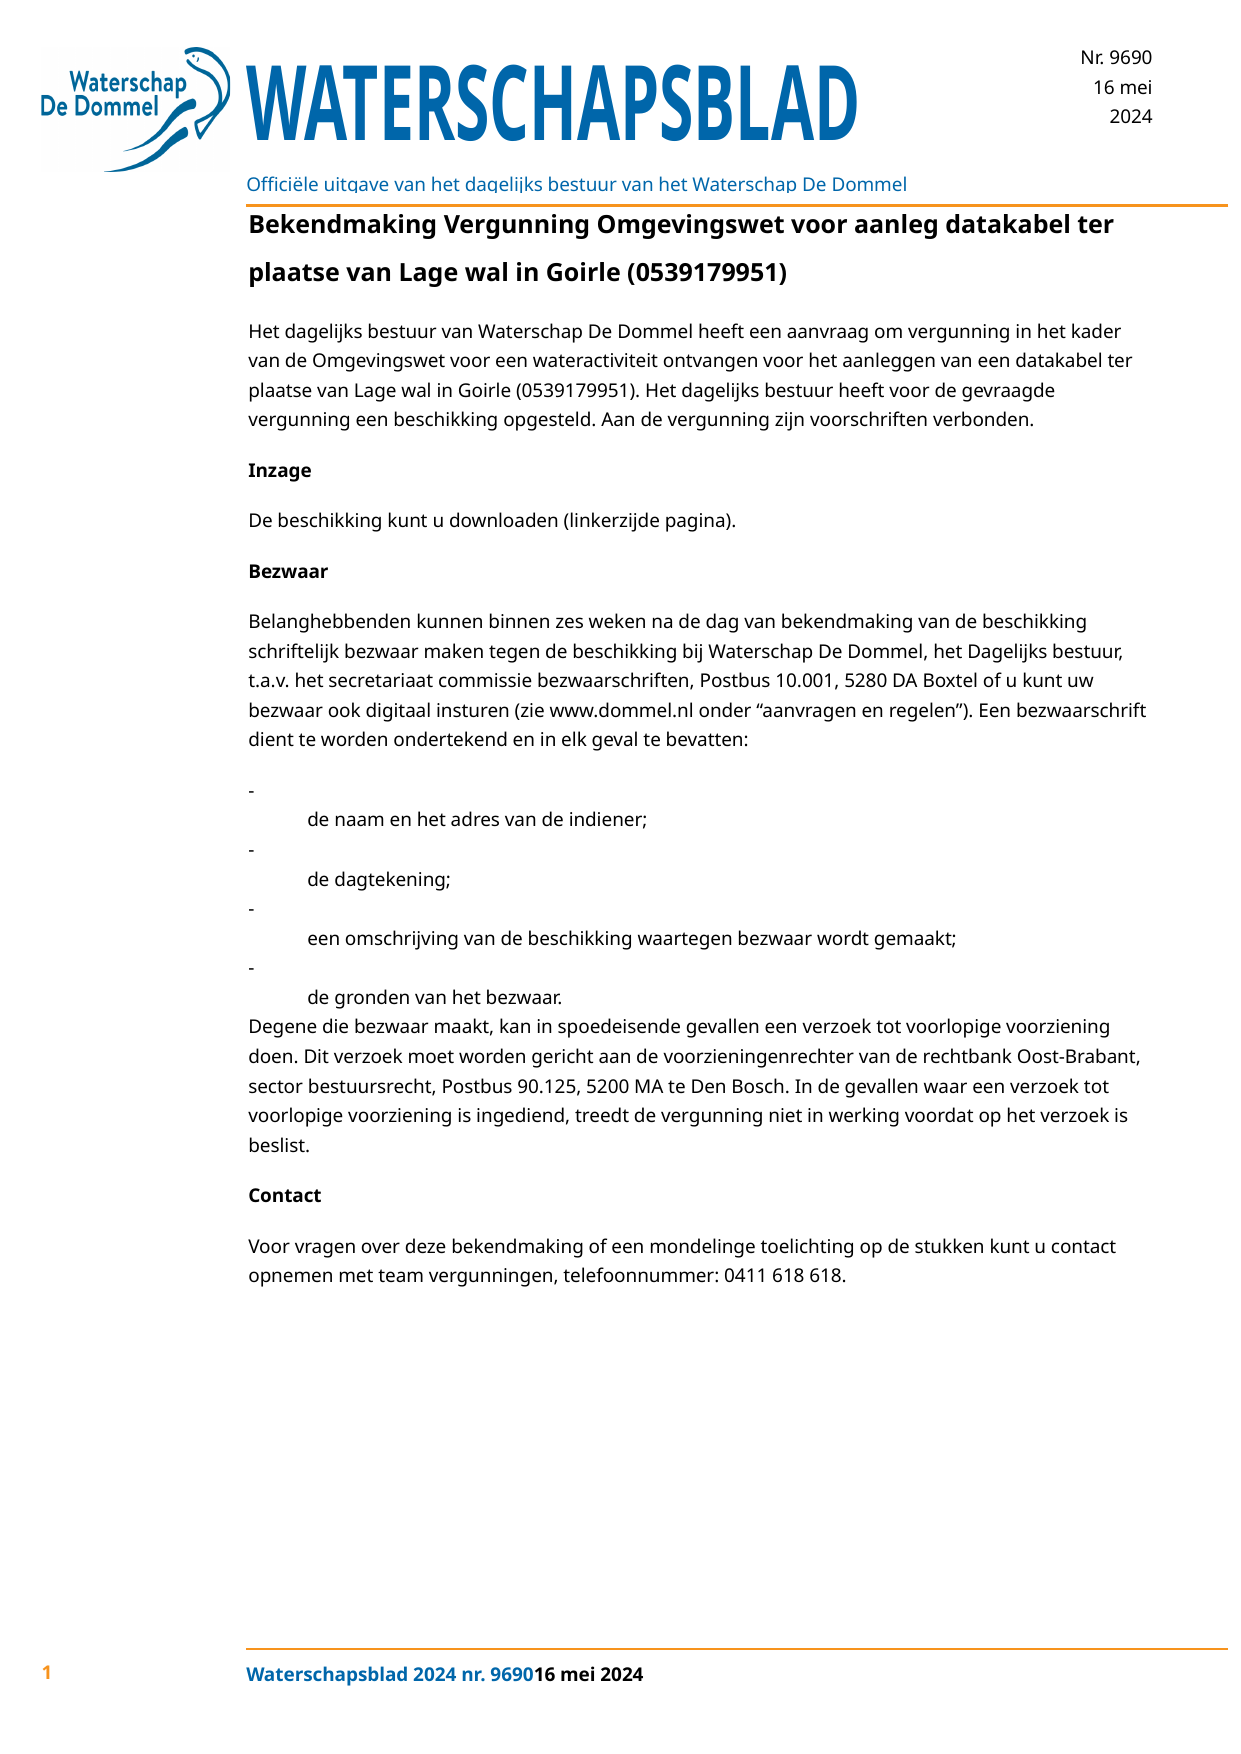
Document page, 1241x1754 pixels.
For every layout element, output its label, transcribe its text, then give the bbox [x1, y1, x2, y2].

picture [45, 99, 51, 111]
text Bezwaar [248, 558, 1152, 584]
text Belanghebbenden kunnen binnen zes weken na de dag van bekendmaking van de beschikking schriftelijk bezwaar maken tegen de beschikking bij Waterschap De Dommel, het Dagelijks bestuur, t.a.v. het secretariaat commissie bezwaarschriften, Postbus 10.001, 5280 DA Boxtel of u kunt uw bezwaar ook digitaal insturen (zie www.dommel.nl onder “aanvragen en regelen”). Een bezwaarschrift dient te worden ondertekend en in elk geval te bevatten: [248, 608, 1152, 752]
picture [41, 47, 231, 172]
text Voor vragen over deze bekendmaking of een mondelinge toelichting op de stukken kunt u contact opnemen met team vergunningen, telefoonnummer: 0411 618 618. [248, 1233, 1152, 1288]
list de dagtekening; [248, 866, 1152, 892]
list de gronden van het bezwaar. [248, 984, 1152, 1010]
text Contact [248, 1182, 1152, 1208]
text Inzage [248, 457, 1152, 483]
picture [204, 47, 231, 76]
text Degene die bezwaar maakt, kan in spoedeisende gevallen een verzoek tot voorlopige voorziening doen. Dit verzoek moet worden gericht aan de voorzieningenrechter van de rechtbank Oost-Brabant, sector bestuursrecht, Postbus 90.125, 5200 MA te Den Bosch. In de gevallen waar een verzoek tot voorlopige voorziening is ingediend, treedt de vergunning niet in werking voordat op het verzoek is beslist. [248, 1014, 1152, 1158]
text Het dagelijks bestuur van Waterschap De Dommel heeft een aanvraag om vergunning in het kader van de Omgevingswet voor een wateractiviteit ontvangen voor het aanleggen van een datakabel ter plaatse van Lage wal in Goirle (0539179951). Het dagelijks bestuur heeft voor de gevraagde vergunning een beschikking opgesteld. Aan de vergunning zijn voorschriften verbonden. [248, 318, 1152, 432]
list een omschrijving van de beschikking waartegen bezwaar wordt gemaakt; [248, 925, 1152, 951]
list de naam en het adres van de indiener; [248, 807, 1152, 832]
picture [198, 118, 210, 131]
text Bekendmaking Vergunning Omgevingswet voor aanleg datakabel ter plaatse van Lage wal in Goirle (0539179951) [248, 207, 1152, 288]
text De beschikking kunt u downloaden (linkerzijde pagina). [248, 507, 1152, 533]
